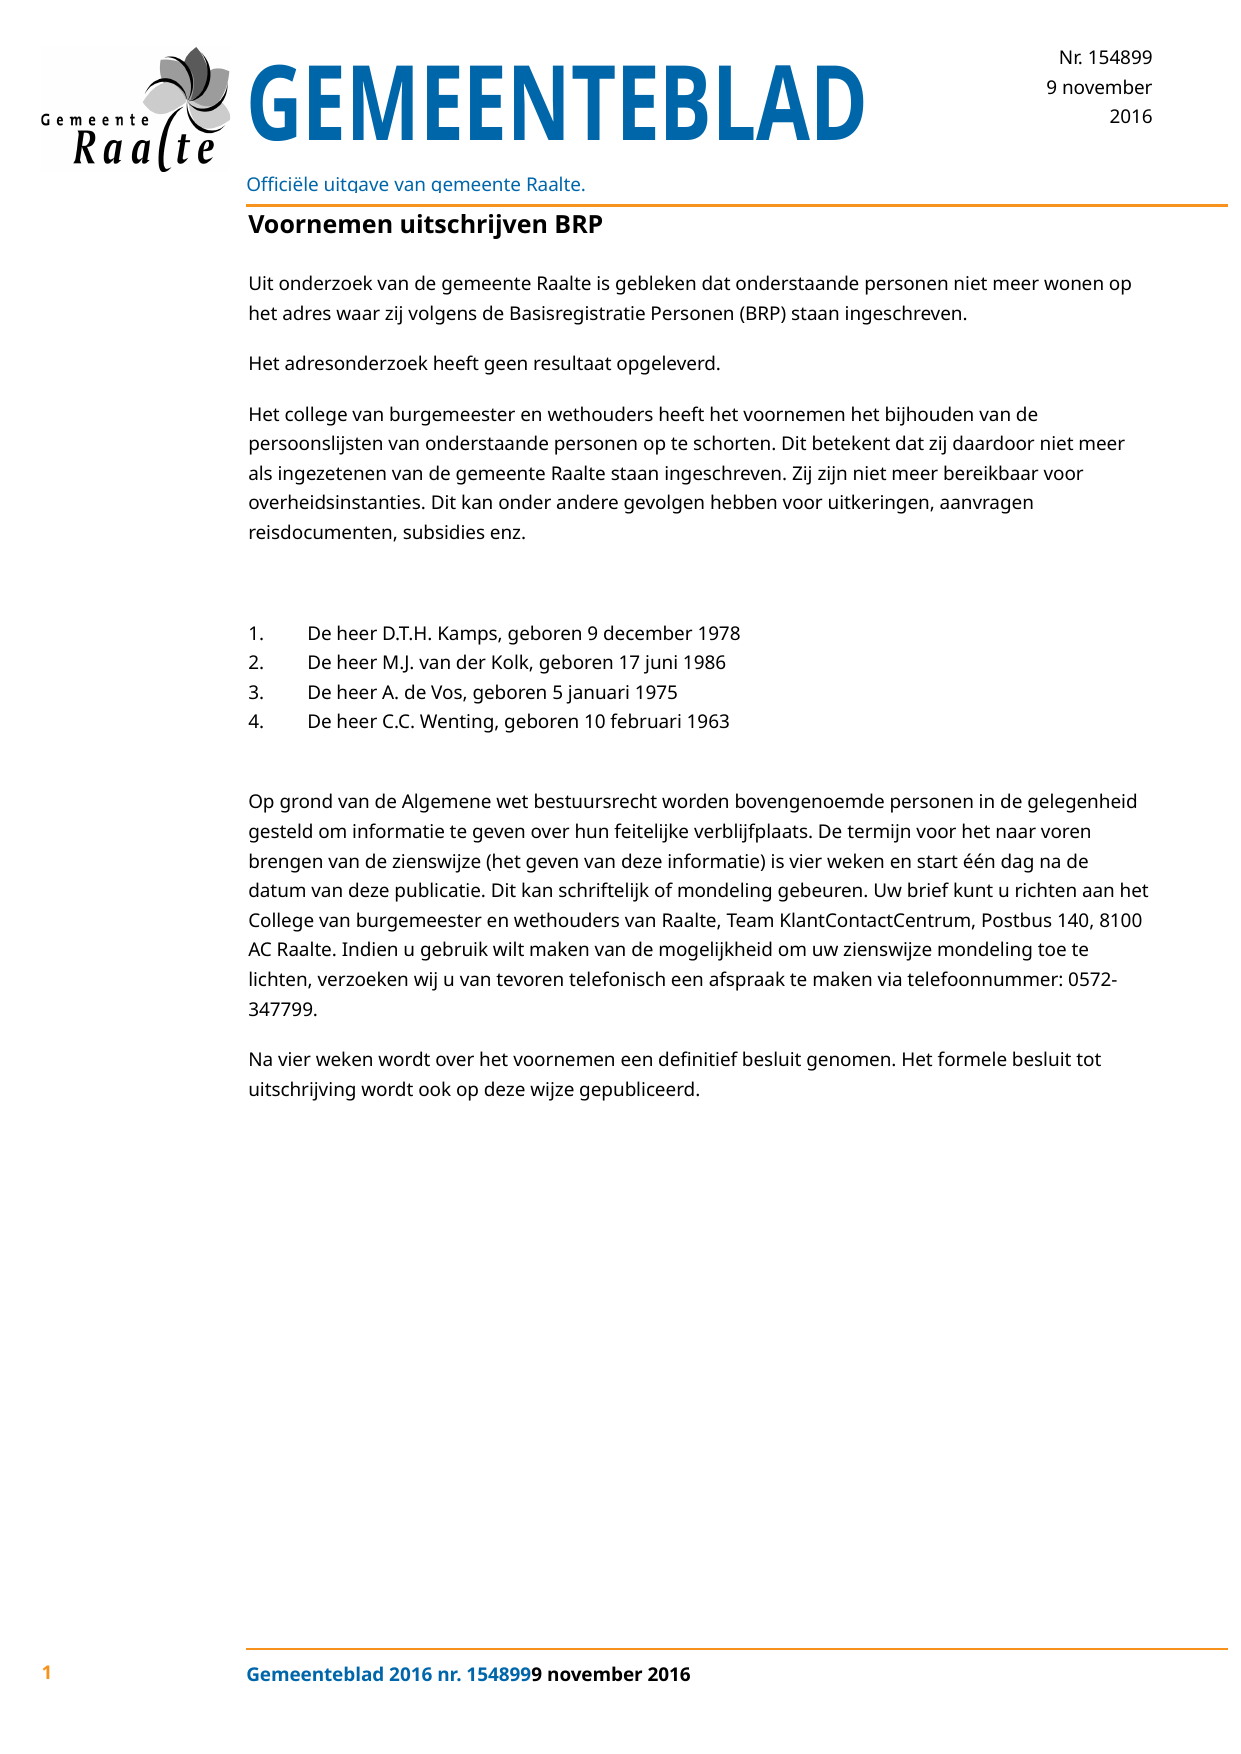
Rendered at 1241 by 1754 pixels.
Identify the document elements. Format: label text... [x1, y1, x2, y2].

list De heer C.C. Wenting, geboren 10 februari 1963 [248, 709, 1152, 734]
text Uit onderzoek van de gemeente Raalte is gebleken dat onderstaande personen niet meer wonen op het adres waar zij volgens de Basisregistratie Personen (BRP) staan ingeschreven. [248, 270, 1152, 326]
text Op grond van de Algemene wet bestuursrecht worden bovengenoemde personen in de gelegenheid gesteld om informatie te geven over hun feitelijke verblijfplaats. De termijn voor het naar voren brengen van de zienswijze (het geven van deze informatie) is vier weken en start één dag na de datum van deze publicatie. Dit kan schriftelijk of mondeling gebeuren. Uw brief kunt u richten aan het College van burgemeester en wethouders van Raalte, Team KlantContactCentrum, Postbus 140, 8100 AC Raalte. Indien u gebruik wilt maken van de mogelijkheid om uw zienswijze mondeling toe te lichten, verzoeken wij u van tevoren telefonisch een afspraak te maken via telefoonnummer: 0572-347799. [248, 789, 1152, 1021]
text Na vier weken wordt over het voornemen een definitief besluit genomen. Het formele besluit tot uitschrijving wordt ook op deze wijze gepubliceerd. [248, 1046, 1152, 1101]
text Voornemen uitschrijven BRP [248, 207, 1152, 241]
list De heer M.J. van der Kolk, geboren 17 juni 1986 [248, 649, 1152, 675]
list De heer D.T.H. Kamps, geboren 9 december 1978 [248, 620, 1152, 646]
text Het adresonderzoek heeft geen resultaat opgeleverd. [248, 350, 1152, 376]
list De heer A. de Vos, geboren 5 januari 1975 [248, 679, 1152, 705]
picture [41, 47, 231, 172]
text Het college van burgemeester en wethouders heeft het voornemen het bijhouden van de persoonslijsten van onderstaande personen op te schorten. Dit betekent dat zij daardoor niet meer als ingezetenen van de gemeente Raalte staan ingeschreven. Zij zijn niet meer bereikbaar voor overheidsinstanties. Dit kan onder andere gevolgen hebben voor uitkeringen, aanvragen reisdocumenten, subsidies enz. [248, 401, 1152, 545]
